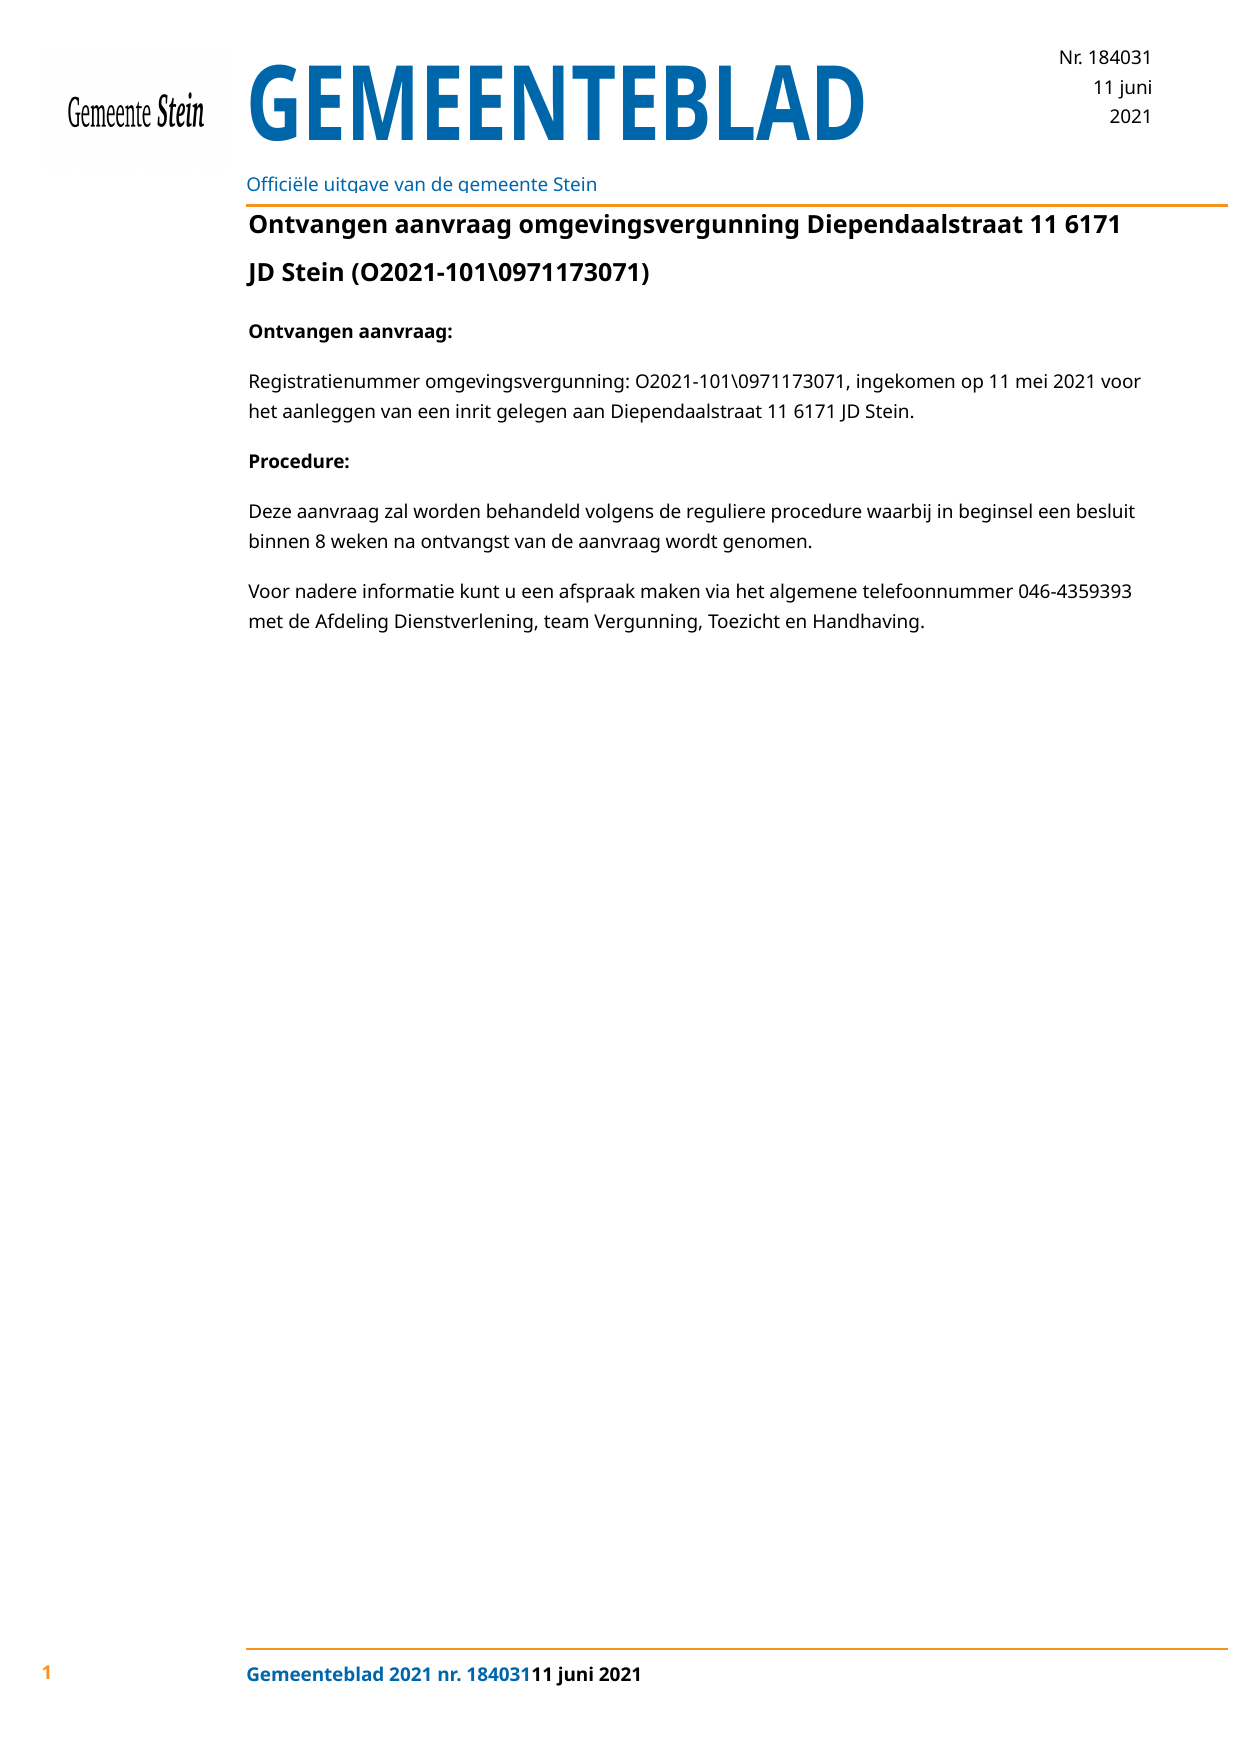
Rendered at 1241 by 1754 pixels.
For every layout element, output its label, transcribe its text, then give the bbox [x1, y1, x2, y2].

text Deze aanvraag zal worden behandeld volgens de reguliere procedure waarbij in beginsel een besluit binnen 8 weken na ontvangst van de aanvraag wordt genomen. [248, 499, 1152, 554]
text Procedure: [248, 448, 1152, 474]
picture [41, 47, 231, 172]
text Voor nadere informatie kunt u een afspraak maken via het algemene telefoonnummer 046-4359393 met de Afdeling Dienstverlening, team Vergunning, Toezicht en Handhaving. [248, 579, 1152, 634]
text Ontvangen aanvraag: [248, 318, 1152, 344]
text Ontvangen aanvraag omgevingsvergunning Diependaalstraat 11 6171 JD Stein (O2021-101\0971173071) [248, 207, 1152, 288]
text Registratienummer omgevingsvergunning: O2021-101\0971173071, ingekomen op 11 mei 2021 voor het aanleggen van een inrit gelegen aan Diependaalstraat 11 6171 JD Stein. [248, 368, 1152, 424]
